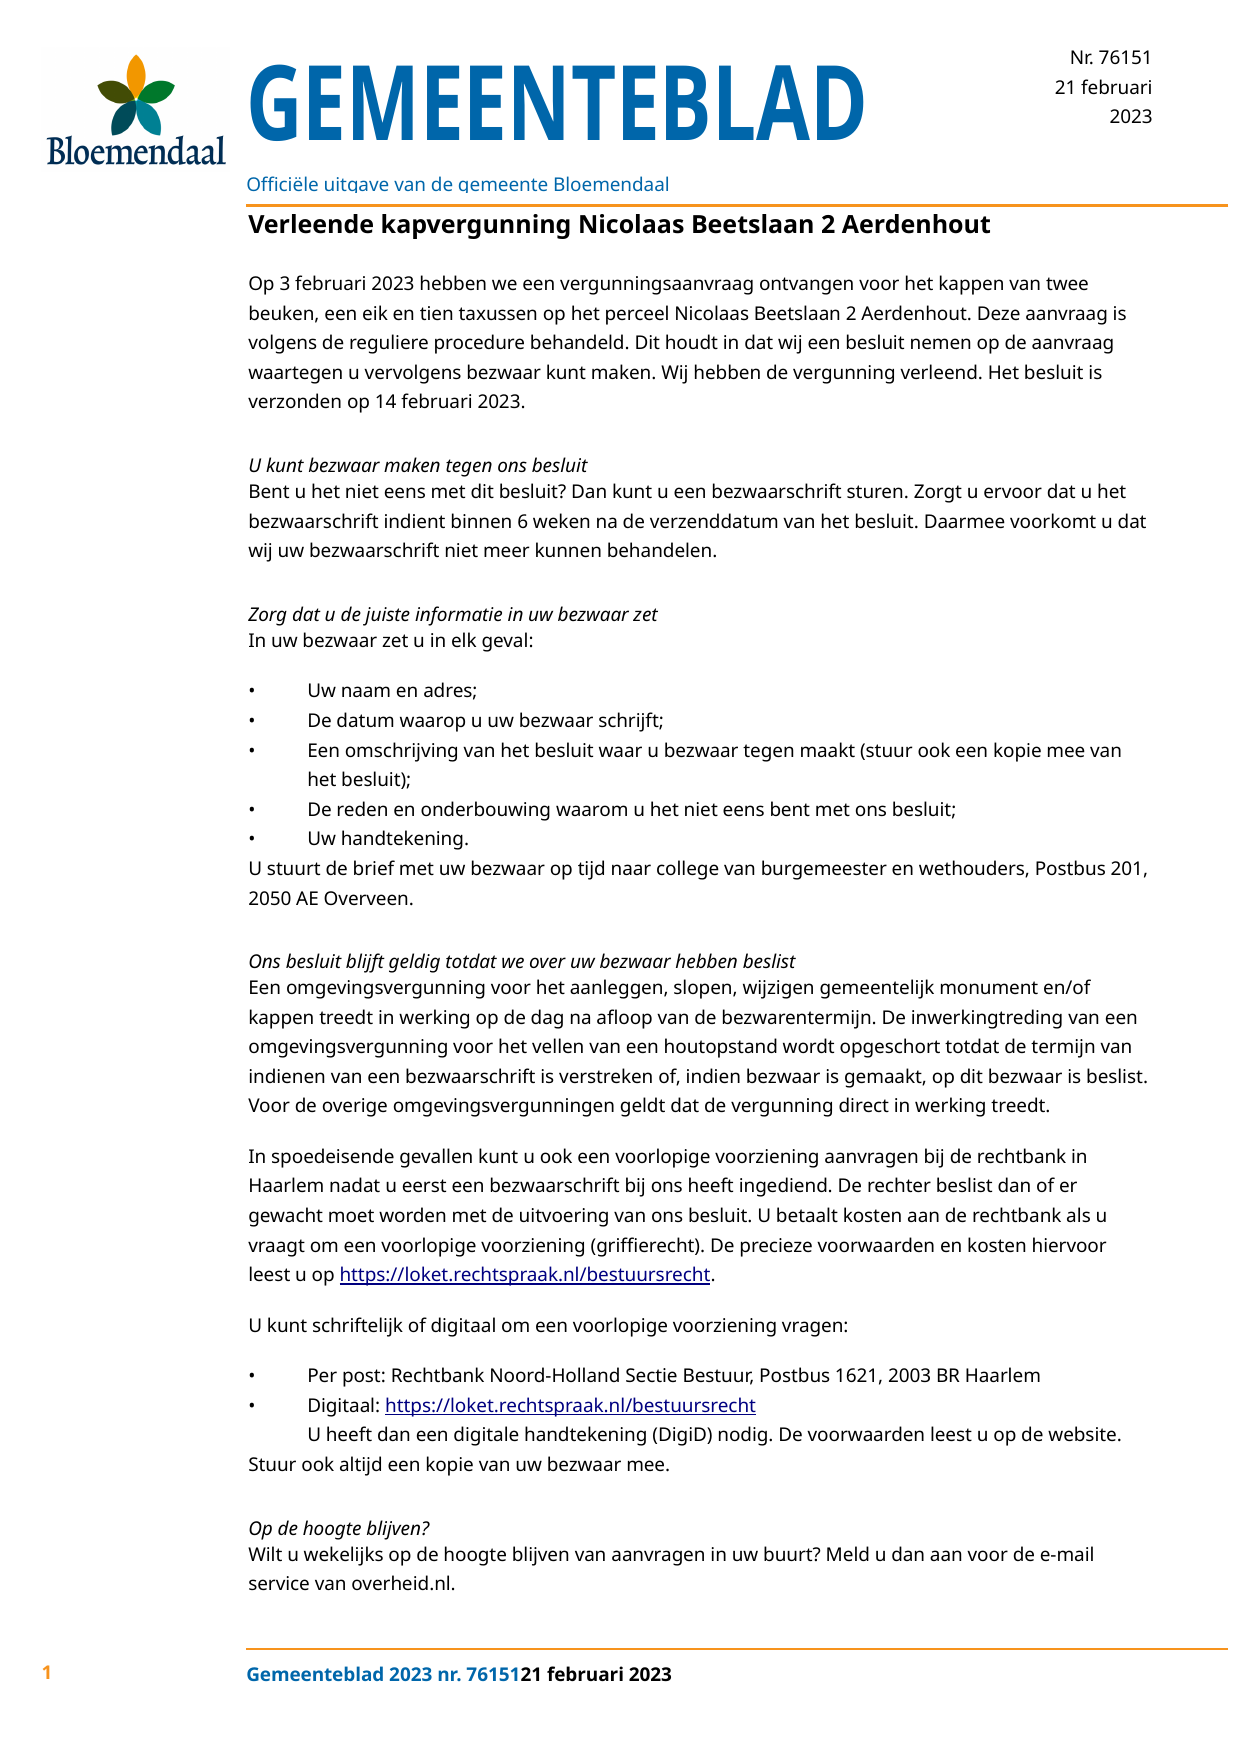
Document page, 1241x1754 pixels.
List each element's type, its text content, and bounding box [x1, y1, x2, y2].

text Bent u het niet eens met dit besluit? Dan kunt u een bezwaarschrift sturen. Zorgt u ervoor dat u het bezwaarschrift indient binnen 6 weken na de verzenddatum van het besluit. Daarmee voorkomt u dat wij uw bezwaarschrift niet meer kunnen behandelen. [248, 478, 1152, 563]
text Op de hoogte blijven? [248, 1515, 1152, 1541]
list U heeft dan een digitale handtekening (DigiD) nodig. De voorwaarden leest u op de website. [248, 1421, 1152, 1447]
text U stuurt de brief met uw bezwaar op tijd naar college van burgemeester en wethouders, Postbus 201, 2050 AE Overveen. [248, 855, 1152, 910]
text In uw bezwaar zet u in elk geval: [248, 627, 1152, 653]
text Stuur ook altijd een kopie van uw bezwaar mee. [248, 1451, 1152, 1477]
text Ons besluit blijft geldig totdat we over uw bezwaar hebben beslist [248, 949, 1152, 974]
text Verleende kapvergunning Nicolaas Beetslaan 2 Aerdenhout [248, 207, 1152, 241]
text U kunt bezwaar maken tegen ons besluit [248, 453, 1152, 478]
picture [41, 47, 231, 172]
text In spoedeisende gevallen kunt u ook een voorlopige voorziening aanvragen bij de rechtbank in Haarlem nadat u eerst een bezwaarschrift bij ons heeft ingediend. De rechter beslist dan of er gewacht moet worden met de uitvoering van ons besluit. U betaalt kosten aan de rechtbank als u vraagt om een voorlopige voorziening (griffierecht). De precieze voorwaarden en kosten hiervoor leest u op https://loket.rechtspraak.nl/bestuursrecht. [248, 1143, 1152, 1287]
list Uw handtekening. [248, 826, 1152, 851]
text Zorg dat u de juiste informatie in uw bezwaar zet [248, 601, 1152, 627]
list Per post: Rechtbank Noord-Holland Sectie Bestuur, Postbus 1621, 2003 BR Haarlem [248, 1362, 1152, 1388]
text Op 3 februari 2023 hebben we een vergunningsaanvraag ontvangen voor het kappen van twee beuken, een eik en tien taxussen op het perceel Nicolaas Beetslaan 2 Aerdenhout. Deze aanvraag is volgens de reguliere procedure behandeld. Dit houdt in dat wij een besluit nemen op de aanvraag waartegen u vervolgens bezwaar kunt maken. Wij hebben de vergunning verleend. Het besluit is verzonden op 14 februari 2023. [248, 270, 1152, 414]
list De datum waarop u uw bezwaar schrijft; [248, 707, 1152, 733]
text Een omgevingsvergunning voor het aanleggen, slopen, wijzigen gemeentelijk monument en/of kappen treedt in werking op de dag na afloop van de bezwarentermijn. De inwerkingtreding van een omgevingsvergunning voor het vellen van een houtopstand wordt opgeschort totdat de termijn van indienen van een bezwaarschrift is verstreken of, indien bezwaar is gemaakt, op dit bezwaar is beslist. Voor de overige omgevingsvergunningen geldt dat de vergunning direct in werking treedt. [248, 974, 1152, 1118]
list Uw naam en adres; [248, 678, 1152, 703]
text U kunt schriftelijk of digitaal om een voorlopige voorziening vragen: [248, 1312, 1152, 1338]
list De reden en onderbouwing waarom u het niet eens bent met ons besluit; [248, 796, 1152, 822]
text Wilt u wekelijks op de hoogte blijven van aanvragen in uw buurt? Meld u dan aan voor de e-mail service van overheid.nl. [248, 1541, 1152, 1596]
list Digitaal: https://loket.rechtspraak.nl/bestuursrecht [248, 1392, 1152, 1418]
list Een omschrijving van het besluit waar u bezwaar tegen maakt (stuur ook een kopie mee van het besluit); [248, 737, 1152, 792]
